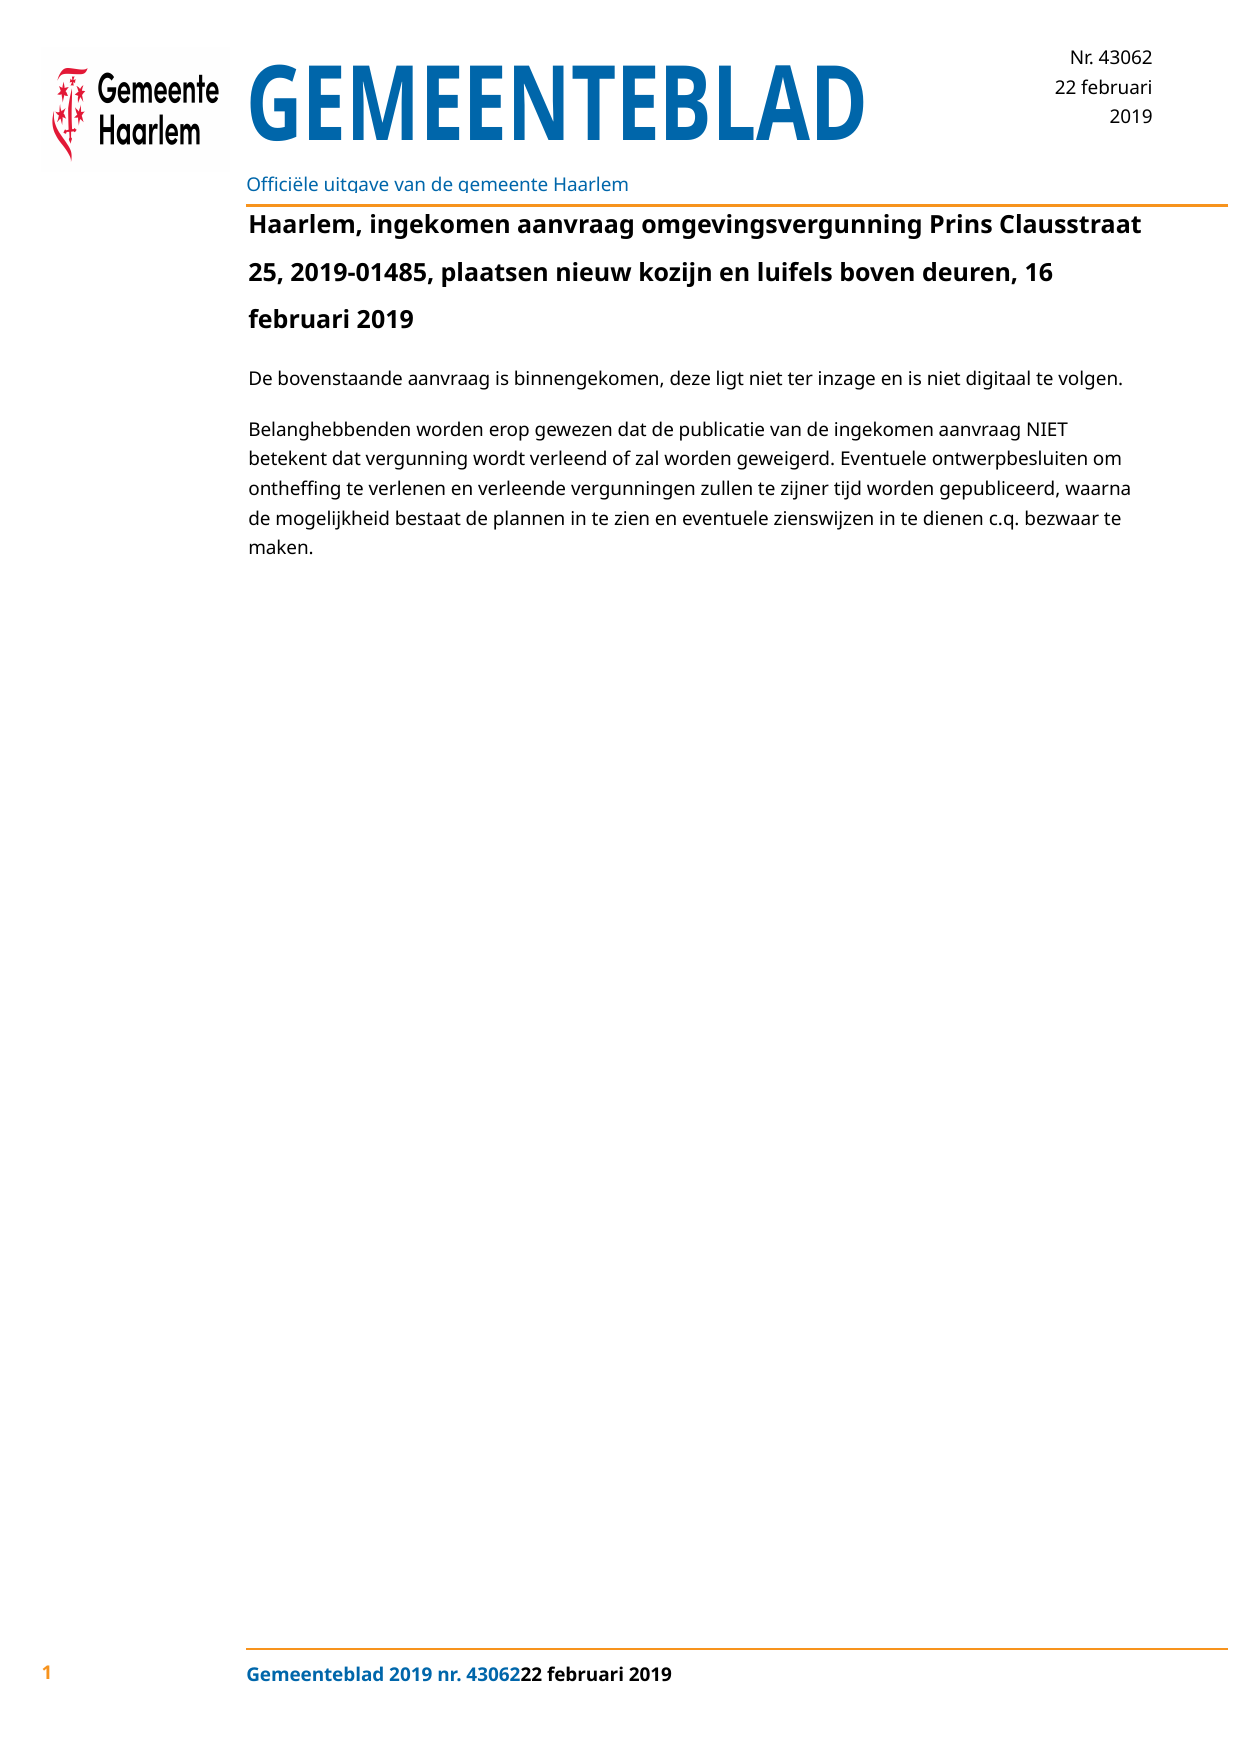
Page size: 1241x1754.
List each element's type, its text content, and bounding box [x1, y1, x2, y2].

text Belanghebbenden worden erop gewezen dat de publicatie van de ingekomen aanvraag NIET betekent dat vergunning wordt verleend of zal worden geweigerd. Eventuele ontwerpbesluiten om ontheffing te verlenen en verleende vergunningen zullen te zijner tijd worden gepubliceerd, waarna de mogelijkheid bestaat de plannen in te zien en eventuele zienswijzen in te dienen c.q. bezwaar te maken. [248, 416, 1152, 560]
text De bovenstaande aanvraag is binnengekomen, deze ligt niet ter inzage en is niet digitaal te volgen. [248, 366, 1152, 391]
text Haarlem, ingekomen aanvraag omgevingsvergunning Prins Clausstraat 25, 2019-01485, plaatsen nieuw kozijn en luifels boven deuren, 16 februari 2019 [248, 207, 1152, 336]
picture [41, 47, 231, 172]
